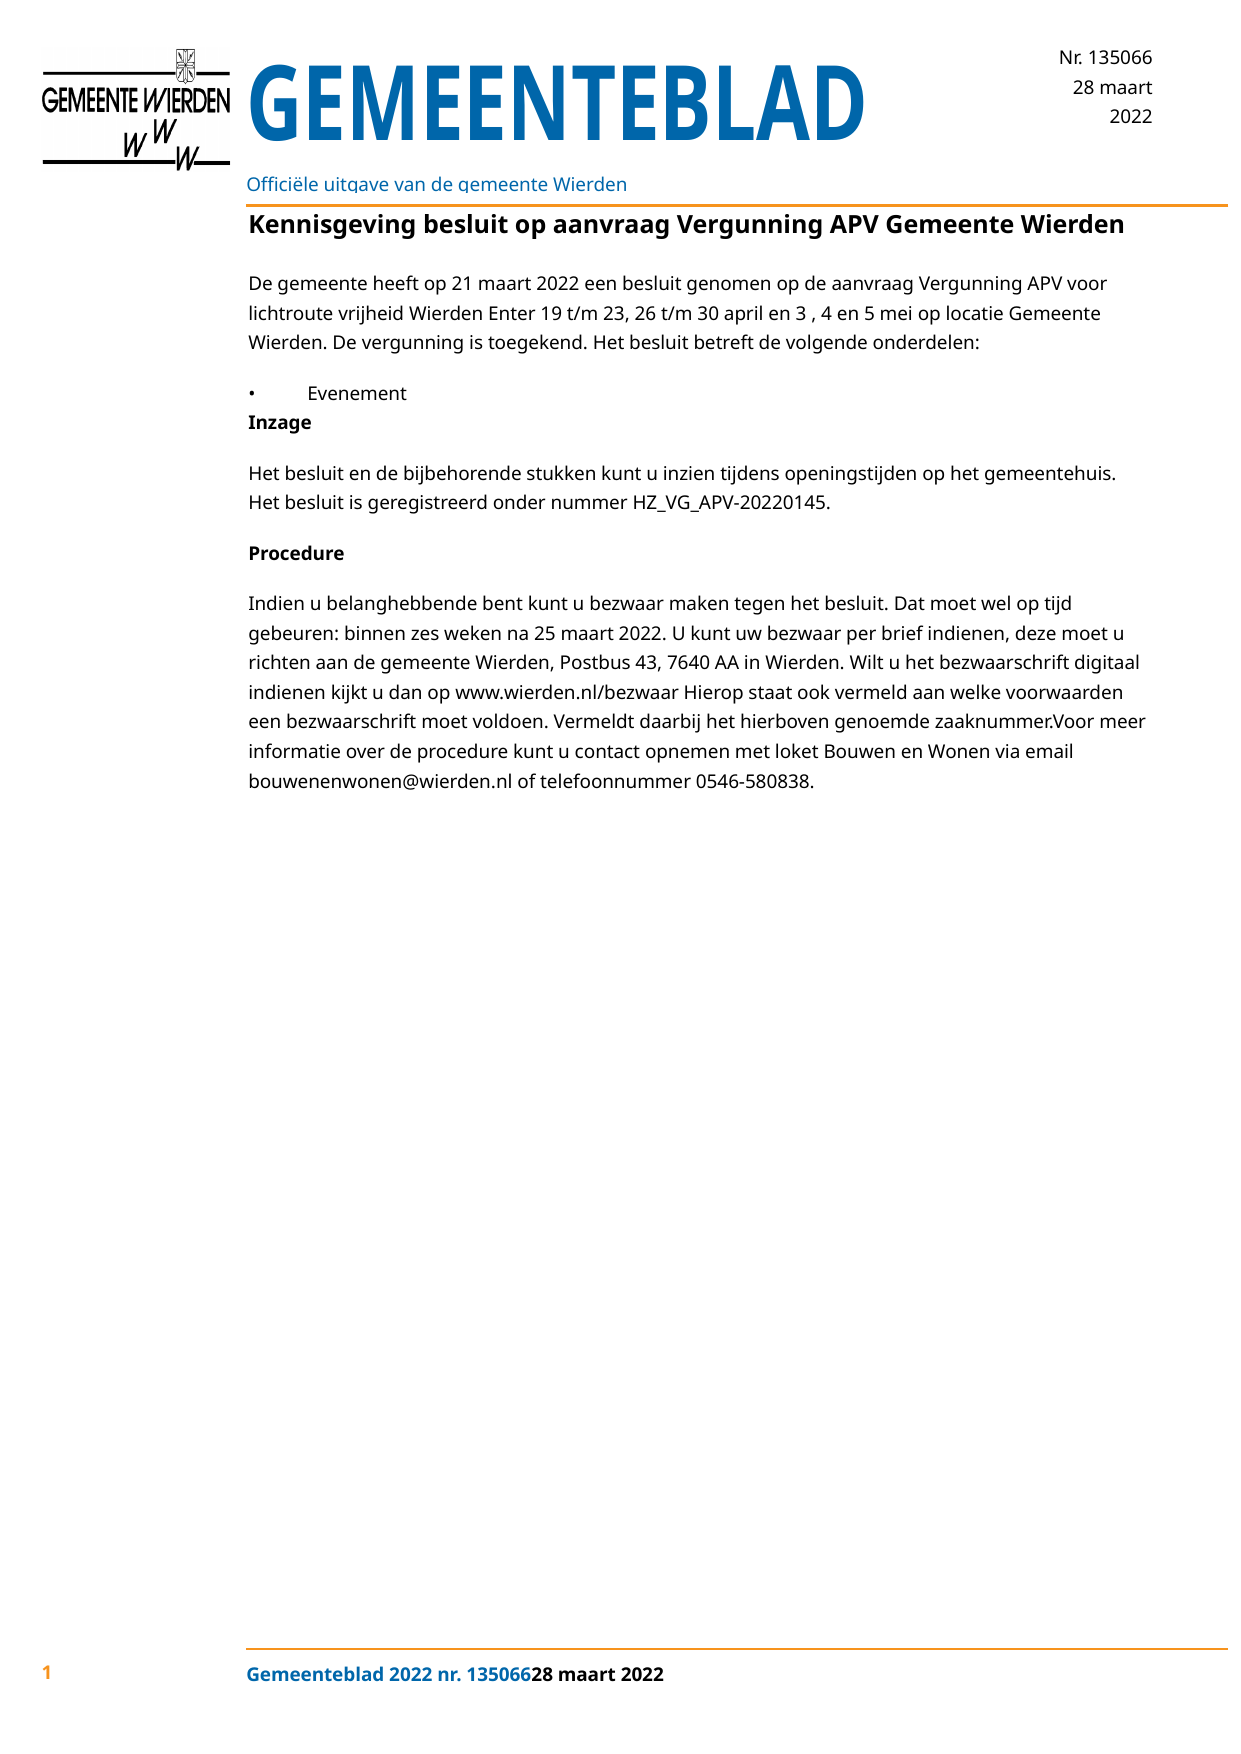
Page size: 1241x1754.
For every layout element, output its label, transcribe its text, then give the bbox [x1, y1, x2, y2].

text Procedure [248, 540, 1152, 566]
text Inzage [248, 409, 1152, 435]
text De gemeente heeft op 21 maart 2022 een besluit genomen op de aanvraag Vergunning APV voor lichtroute vrijheid Wierden Enter 19 t/m 23, 26 t/m 30 april en 3 , 4 en 5 mei op locatie Gemeente Wierden. De vergunning is toegekend. Het besluit betreft de volgende onderdelen: [248, 270, 1152, 355]
text Het besluit en de bijbehorende stukken kunt u inzien tijdens openingstijden op het gemeentehuis. Het besluit is geregistreerd onder nummer HZ_VG_APV-20220145. [248, 460, 1152, 515]
text Kennisgeving besluit op aanvraag Vergunning APV Gemeente Wierden [248, 207, 1152, 241]
text Indien u belanghebbende bent kunt u bezwaar maken tegen het besluit. Dat moet wel op tijd gebeuren: binnen zes weken na 25 maart 2022. U kunt uw bezwaar per brief indienen, deze moet u richten aan de gemeente Wierden, Postbus 43, 7640 AA in Wierden. Wilt u het bezwaarschrift digitaal indienen kijkt u dan op www.wierden.nl/bezwaar Hierop staat ook vermeld aan welke voorwaarden een bezwaarschrift moet voldoen. Vermeldt daarbij het hierboven genoemde zaaknummer.Voor meer informatie over de procedure kunt u contact opnemen met loket Bouwen en Wonen via email bouwenenwonen@wierden.nl of telefoonnummer 0546-580838. [248, 590, 1152, 793]
picture [41, 47, 231, 172]
list Evenement [248, 380, 1152, 406]
